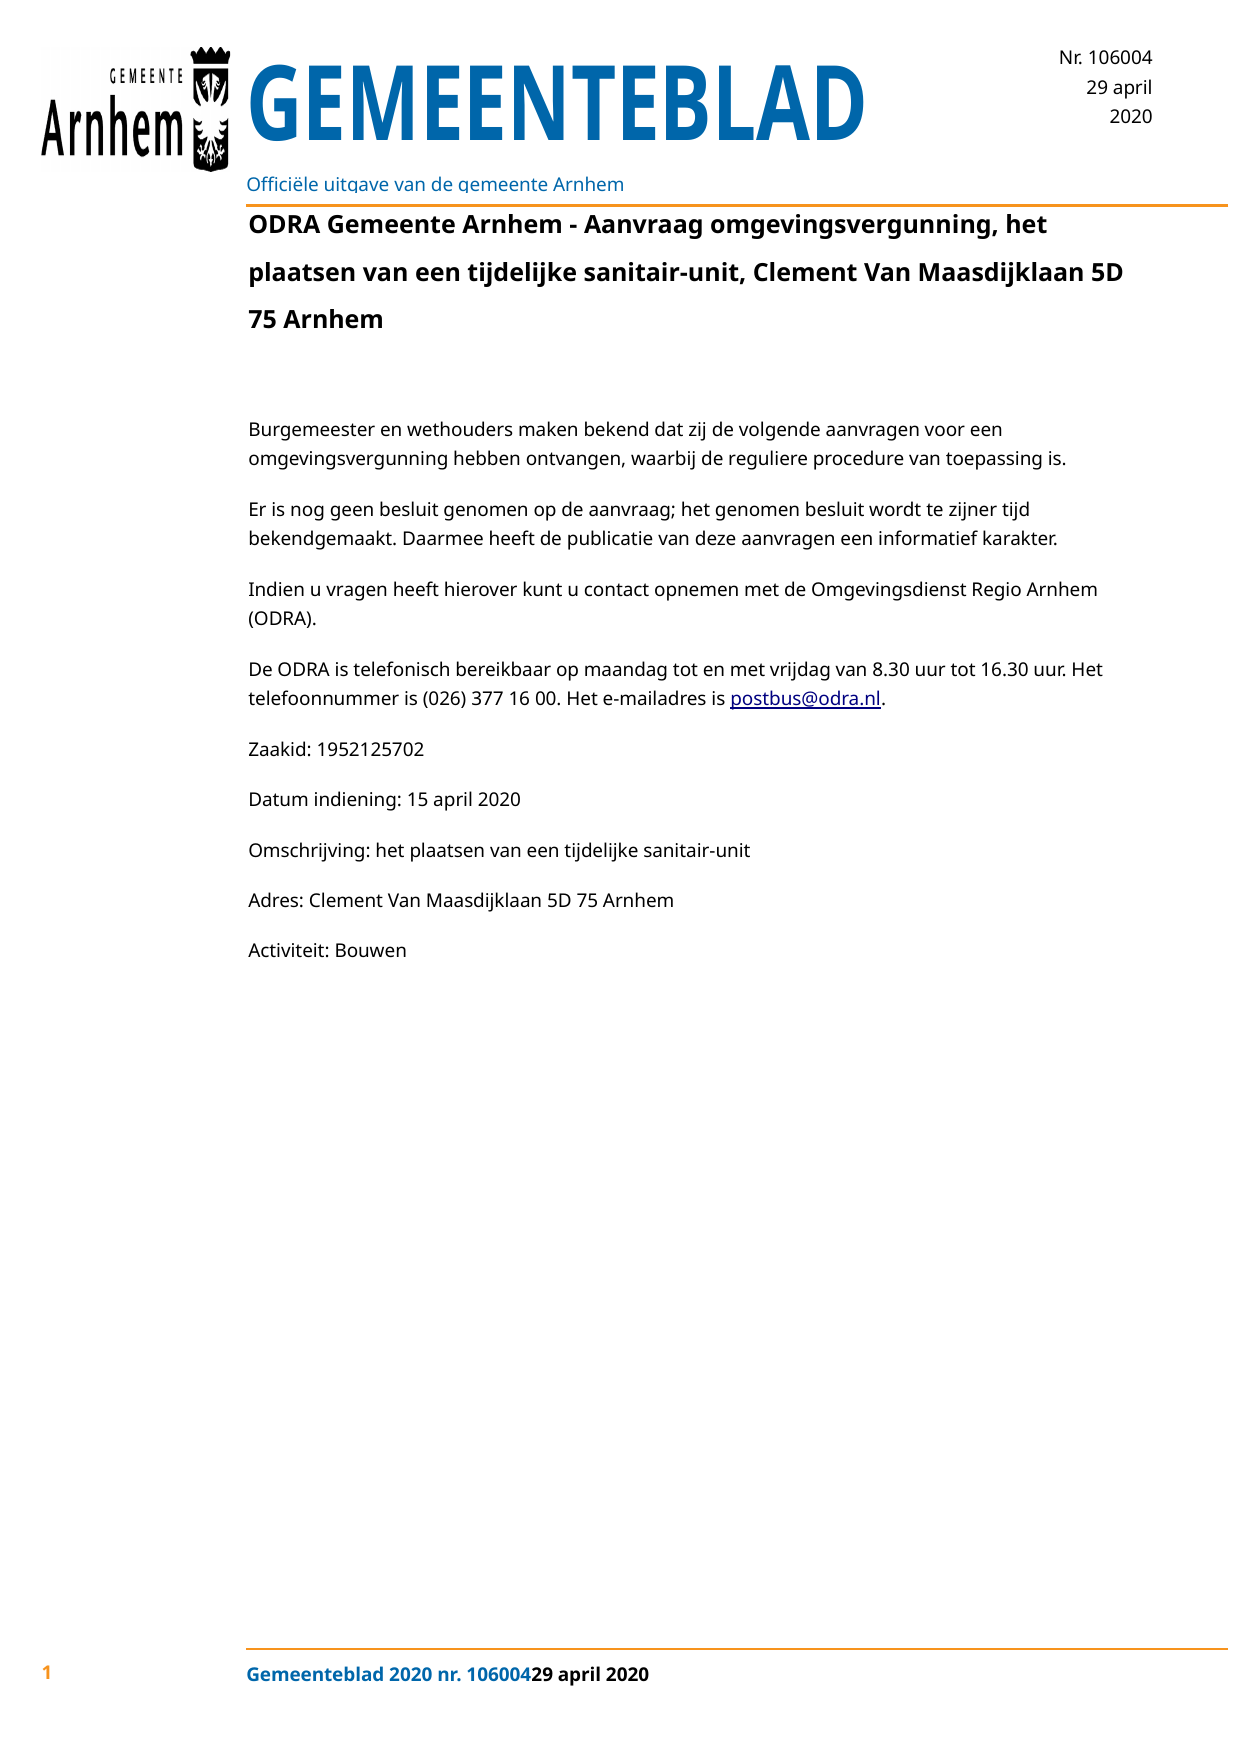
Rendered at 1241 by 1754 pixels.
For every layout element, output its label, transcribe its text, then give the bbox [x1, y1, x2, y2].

text Indien u vragen heeft hierover kunt u contact opnemen met de Omgevingsdienst Regio Arnhem (ODRA). [248, 576, 1152, 631]
text Adres: Clement Van Maasdijklaan 5D 75 Arnhem [248, 887, 1152, 913]
text Er is nog geen besluit genomen op de aanvraag; het genomen besluit wordt te zijner tijd bekendgemaakt. Daarmee heeft de publicatie van deze aanvragen een informatief karakter. [248, 496, 1152, 551]
text Burgemeester en wethouders maken bekend dat zij de volgende aanvragen voor een omgevingsvergunning hebben ontvangen, waarbij de reguliere procedure van toepassing is. [248, 416, 1152, 471]
picture [41, 47, 231, 172]
text Omschrijving: het plaatsen van een tijdelijke sanitair-unit [248, 837, 1152, 862]
text ODRA Gemeente Arnhem - Aanvraag omgevingsvergunning, het plaatsen van een tijdelijke sanitair-unit, Clement Van Maasdijklaan 5D 75 Arnhem [248, 207, 1152, 336]
text Datum indiening: 15 april 2020 [248, 786, 1152, 812]
text De ODRA is telefonisch bereikbaar op maandag tot en met vrijdag van 8.30 uur tot 16.30 uur. Het telefoonnummer is (026) 377 16 00. Het e-mailadres is postbus@odra.nl. [248, 656, 1152, 711]
text Activiteit: Bouwen [248, 938, 1152, 963]
text Zaakid: 1952125702 [248, 736, 1152, 762]
